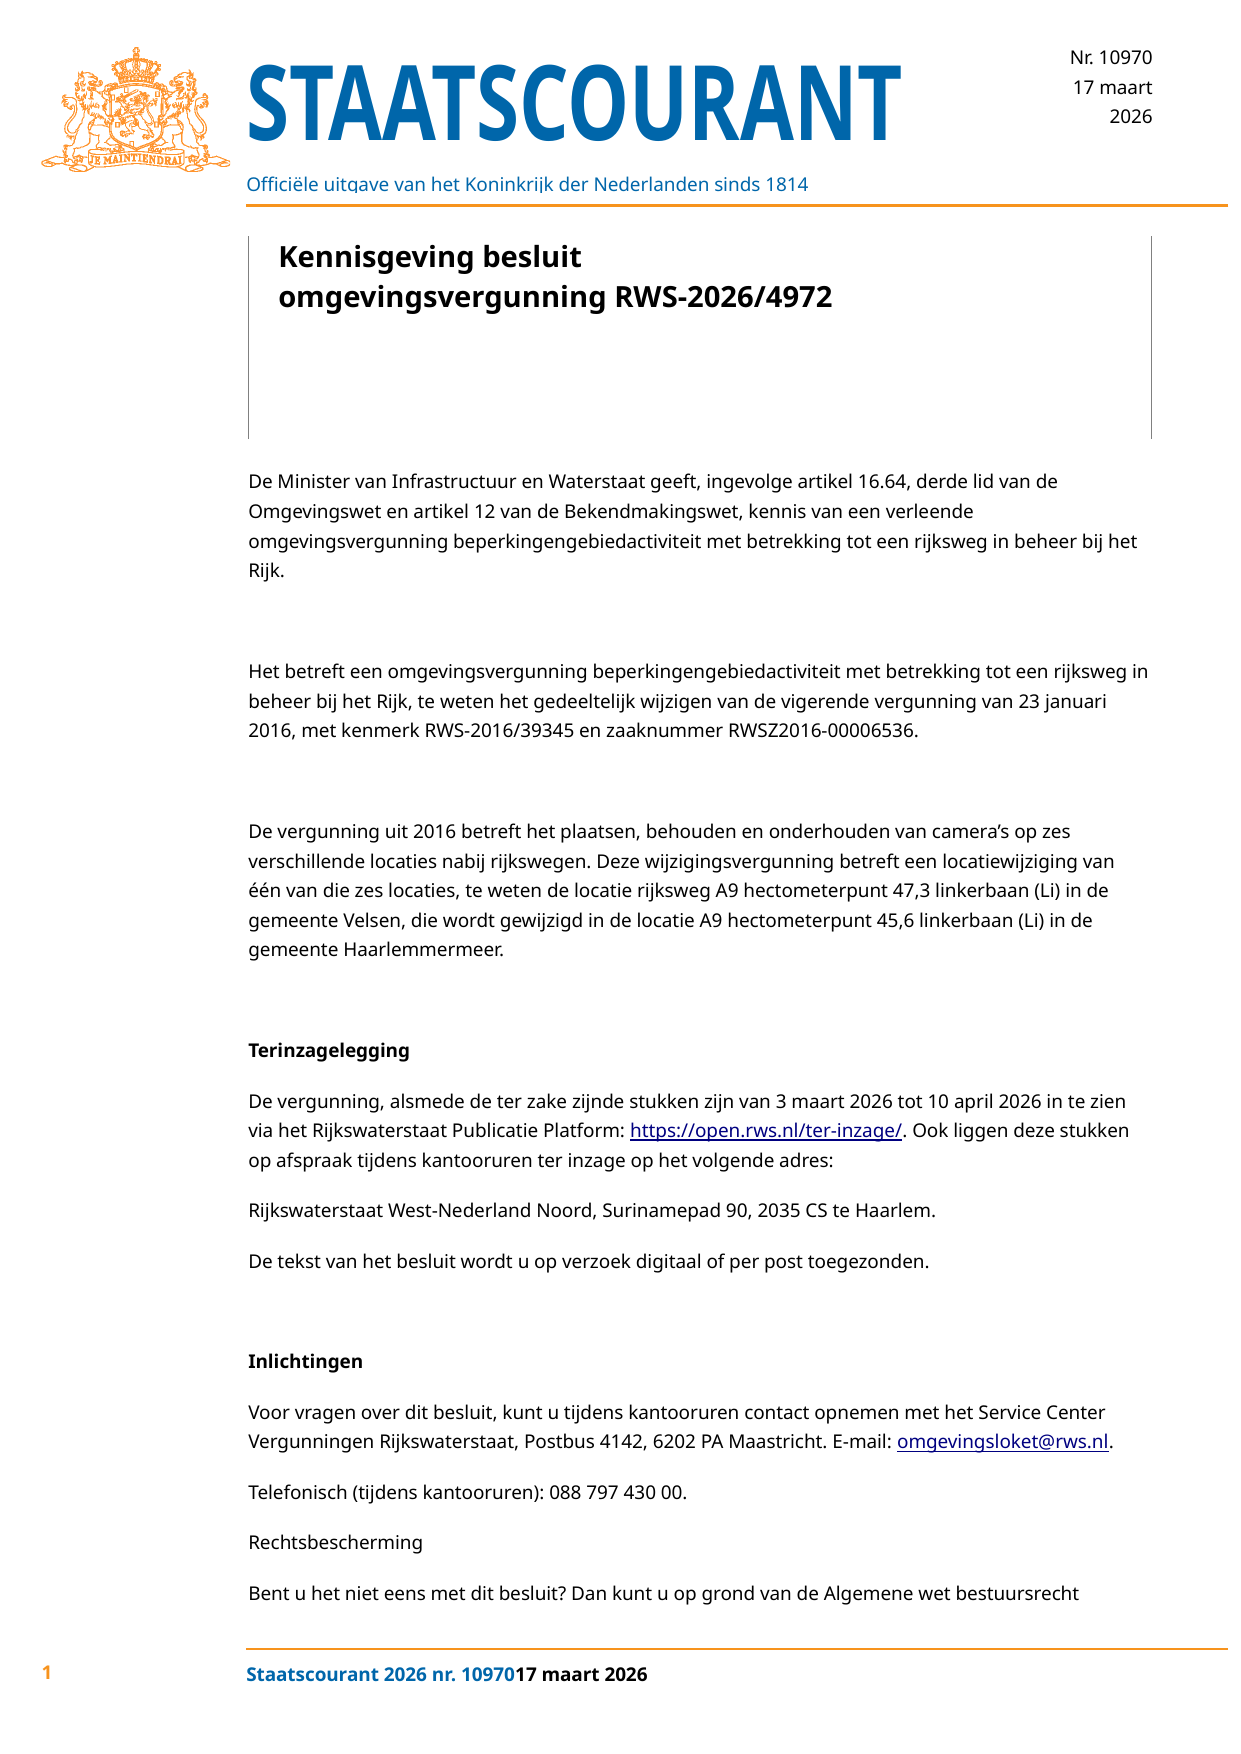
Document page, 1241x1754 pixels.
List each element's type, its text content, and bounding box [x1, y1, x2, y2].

text Voor vragen over dit besluit, kunt u tijdens kantooruren contact opnemen met het Service Center Vergunningen Rijkswaterstaat, Postbus 4142, 6202 PA Maastricht. E-mail: omgevingsloket@rws.nl. [248, 1399, 1152, 1454]
text De vergunning, alsmede de ter zake zijnde stukken zijn van 3 maart 2026 tot 10 april 2026 in te zien via het Rijkswaterstaat Publicatie Platform: https://open.rws.nl/ter-inzage/. Ook liggen deze stukken op afspraak tijdens kantooruren ter inzage op het volgende adres: [248, 1088, 1152, 1173]
table_header Kennisgeving besluit omgevingsvergunning RWS-2026/4972 [249, 236, 850, 439]
text De Minister van Infrastructuur en Waterstaat geeft, ingevolge artikel 16.64, derde lid van de Omgevingswet en artikel 12 van de Bekendmakingswet, kennis van een verleende omgevingsvergunning beperkingengebiedactiviteit met betrekking tot een rijksweg in beheer bij het Rijk. [248, 469, 1152, 583]
table_header [1090, 236, 1151, 413]
text Telefonisch (tijdens kantooruren): 088 797 430 00. [248, 1479, 1152, 1505]
text Bent u het niet eens met dit besluit? Dan kunt u op grond van de Algemene wet bestuursrecht [248, 1580, 1152, 1606]
picture [912, 236, 1090, 414]
text De vergunning uit 2016 betreft het plaatsen, behouden en onderhouden van camera’s op zes verschillende locaties nabij rijkswegen. Deze wijzigingsvergunning betreft een locatiewijziging van één van die zes locaties, te weten de locatie rijksweg A9 hectometerpunt 47,3 linkerbaan (Li) in de gemeente Velsen, die wordt gewijzigd in de locatie A9 hectometerpunt 45,6 linkerbaan (Li) in de gemeente Haarlemmermeer. [248, 818, 1152, 962]
table_header [850, 236, 912, 413]
table_header [850, 414, 1151, 439]
text Terinzagelegging [248, 1037, 1152, 1063]
text Inlichtingen [248, 1349, 1152, 1374]
text Rechtsbescherming [248, 1529, 1152, 1555]
text De tekst van het besluit wordt u op verzoek digitaal of per post toegezonden. [248, 1248, 1152, 1273]
text Het betreft een omgevingsvergunning beperkingengebiedactiviteit met betrekking tot een rijksweg in beheer bij het Rijk, te weten het gedeeltelijk wijzigen van de vigerende vergunning van 23 januari 2016, met kenmerk RWS-2016/39345 en zaaknummer RWSZ2016-00006536. [248, 658, 1152, 743]
picture [41, 47, 231, 172]
text Rijkswaterstaat West-Nederland Noord, Surinamepad 90, 2035 CS te Haarlem. [248, 1197, 1152, 1223]
